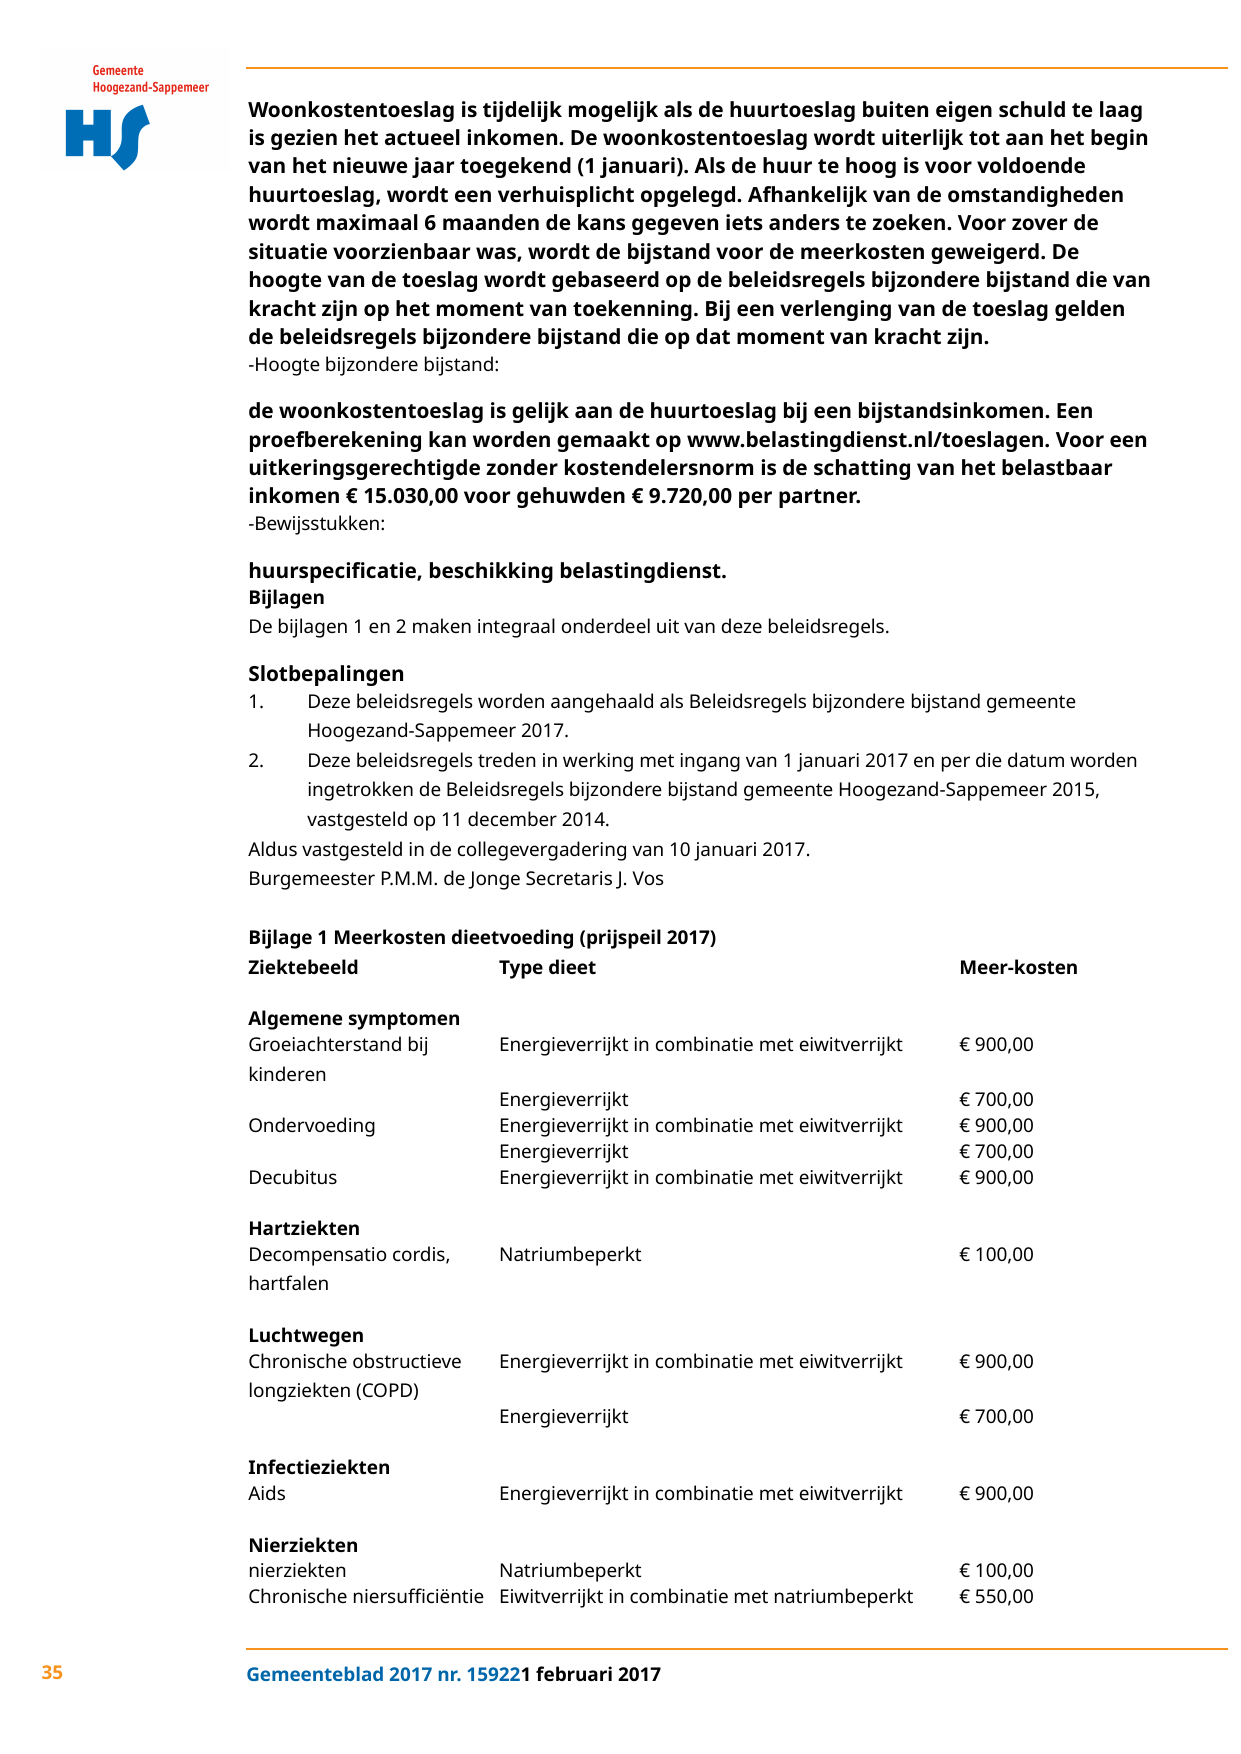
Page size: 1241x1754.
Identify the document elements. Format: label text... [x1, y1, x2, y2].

table_cell [959, 1322, 1152, 1348]
table_cell € 900,00 [959, 1164, 1152, 1189]
table_cell € 700,00 [959, 1138, 1152, 1164]
table_cell [959, 1429, 1152, 1454]
table_cell Energieverrijkt [499, 1138, 959, 1164]
table_cell [248, 1506, 499, 1532]
table_cell [959, 1215, 1152, 1241]
table_cell Aids [248, 1480, 499, 1506]
table_cell nierziekten [248, 1558, 499, 1583]
text Aldus vastgesteld in de collegevergadering van 10 januari 2017. [248, 836, 1152, 861]
table_cell € 100,00 [959, 1241, 1152, 1296]
table_cell Energieverrijkt in combinatie met eiwitverrijkt [499, 1348, 959, 1403]
table_cell Natriumbeperkt [499, 1241, 959, 1296]
table_header Meer-kosten [959, 954, 1152, 980]
table_cell [499, 1455, 959, 1480]
text -Hoogte bijzondere bijstand: [248, 351, 1152, 376]
text Woonkostentoeslag is tijdelijk mogelijk als de huurtoeslag buiten eigen schuld te laag is gezien het actueel inkomen. De woonkostentoeslag wordt uiterlijk tot aan het begin van het nieuwe jaar toegekend (1 januari). Als de huur te hoog is voor voldoende huurtoeslag, wordt een verhuisplicht opgelegd. Afhankelijk van de omstandigheden wordt maximaal 6 maanden de kans gegeven iets anders te zoeken. Voor zover de situatie voorzienbaar was, wordt de bijstand voor de meerkosten geweigerd. De hoogte van de toeslag wordt gebaseerd op de beleidsregels bijzondere bijstand die van kracht zijn op het moment van toekenning. Bij een verlenging van de toeslag gelden de beleidsregels bijzondere bijstand die op dat moment van kracht zijn. [248, 95, 1152, 351]
table_cell € 550,00 [959, 1583, 1152, 1609]
table_cell Energieverrijkt [499, 1087, 959, 1112]
table_cell Algemene symptomen [248, 1006, 499, 1031]
table_cell Chronische obstructieve longziekten (COPD) [248, 1348, 499, 1403]
table_cell [248, 1403, 499, 1429]
table_cell Energieverrijkt [499, 1403, 959, 1429]
table_cell Energieverrijkt in combinatie met eiwitverrijkt [499, 1164, 959, 1189]
table_cell [959, 1532, 1152, 1557]
table_cell Infectieziekten [248, 1455, 499, 1480]
table_cell Groeiachterstand bij kinderen [248, 1031, 499, 1087]
table_cell Natriumbeperkt [499, 1558, 959, 1583]
table_header Type dieet [499, 954, 959, 980]
table_cell Nierziekten [248, 1532, 499, 1557]
table_cell [248, 1429, 499, 1454]
table_cell [499, 980, 959, 1006]
table_cell Chronische niersufficiëntie [248, 1583, 499, 1609]
table_cell [499, 1532, 959, 1557]
table_cell [499, 1429, 959, 1454]
table_cell € 900,00 [959, 1031, 1152, 1087]
table_cell [499, 1322, 959, 1348]
text De bijlagen 1 en 2 maken integraal onderdeel uit van deze beleidsregels. [248, 614, 1152, 639]
table_cell Luchtwegen [248, 1322, 499, 1348]
table_cell Decompensatio cordis, hartfalen [248, 1241, 499, 1296]
text Burgemeester P.M.M. de Jonge Secretaris J. Vos [248, 865, 1152, 891]
table_cell Energieverrijkt in combinatie met eiwitverrijkt [499, 1031, 959, 1087]
table_header Ziektebeeld [248, 954, 499, 980]
text Bijlagen [248, 584, 1152, 610]
table_cell [248, 1190, 499, 1215]
table_cell Energieverrijkt in combinatie met eiwitverrijkt [499, 1480, 959, 1506]
table_cell [248, 1087, 499, 1112]
list Deze beleidsregels worden aangehaald als Beleidsregels bijzondere bijstand gemeente Hoogezand-Sappemeer 2017. [248, 688, 1152, 743]
table_cell Decubitus [248, 1164, 499, 1189]
table_cell [959, 1006, 1152, 1031]
table_cell Hartziekten [248, 1215, 499, 1241]
table_cell [499, 1506, 959, 1532]
table_cell [499, 1215, 959, 1241]
table_cell € 900,00 [959, 1348, 1152, 1403]
table_cell € 700,00 [959, 1403, 1152, 1429]
text -Bewijsstukken: [248, 510, 1152, 536]
table_cell Eiwitverrijkt in combinatie met natriumbeperkt [499, 1583, 959, 1609]
table_cell [499, 1296, 959, 1322]
table_cell [499, 1006, 959, 1031]
table_cell [248, 1296, 499, 1322]
table_cell [499, 1190, 959, 1215]
table_cell Ondervoeding [248, 1113, 499, 1138]
text de woonkostentoeslag is gelijk aan de huurtoeslag bij een bijstandsinkomen. Een proefberekening kan worden gemaakt op www.belastingdienst.nl/toeslagen. Voor een uitkeringsgerechtigde zonder kostendelersnorm is de schatting van het belastbaar inkomen € 15.030,00 voor gehuwden € 9.720,00 per partner. [248, 396, 1152, 510]
picture [41, 47, 231, 172]
table_cell [248, 980, 499, 1006]
table_cell € 900,00 [959, 1113, 1152, 1138]
table_cell [959, 1506, 1152, 1532]
text Slotbepalingen [248, 659, 1152, 688]
text Bijlage 1 Meerkosten dieetvoeding (prijspeil 2017) [248, 924, 1152, 950]
table_cell [959, 1190, 1152, 1215]
table_cell € 900,00 [959, 1480, 1152, 1506]
list Deze beleidsregels treden in werking met ingang van 1 januari 2017 en per die datum worden ingetrokken de Beleidsregels bijzondere bijstand gemeente Hoogezand-Sappemeer 2015, vastgesteld op 11 december 2014. [248, 747, 1152, 832]
table_cell Energieverrijkt in combinatie met eiwitverrijkt [499, 1113, 959, 1138]
table_cell [248, 1138, 499, 1164]
table_cell € 700,00 [959, 1087, 1152, 1112]
table_cell € 100,00 [959, 1558, 1152, 1583]
text huurspecificatie, beschikking belastingdienst. [248, 556, 1152, 584]
table_cell [959, 1296, 1152, 1322]
table_cell [959, 1455, 1152, 1480]
table_cell [959, 980, 1152, 1006]
